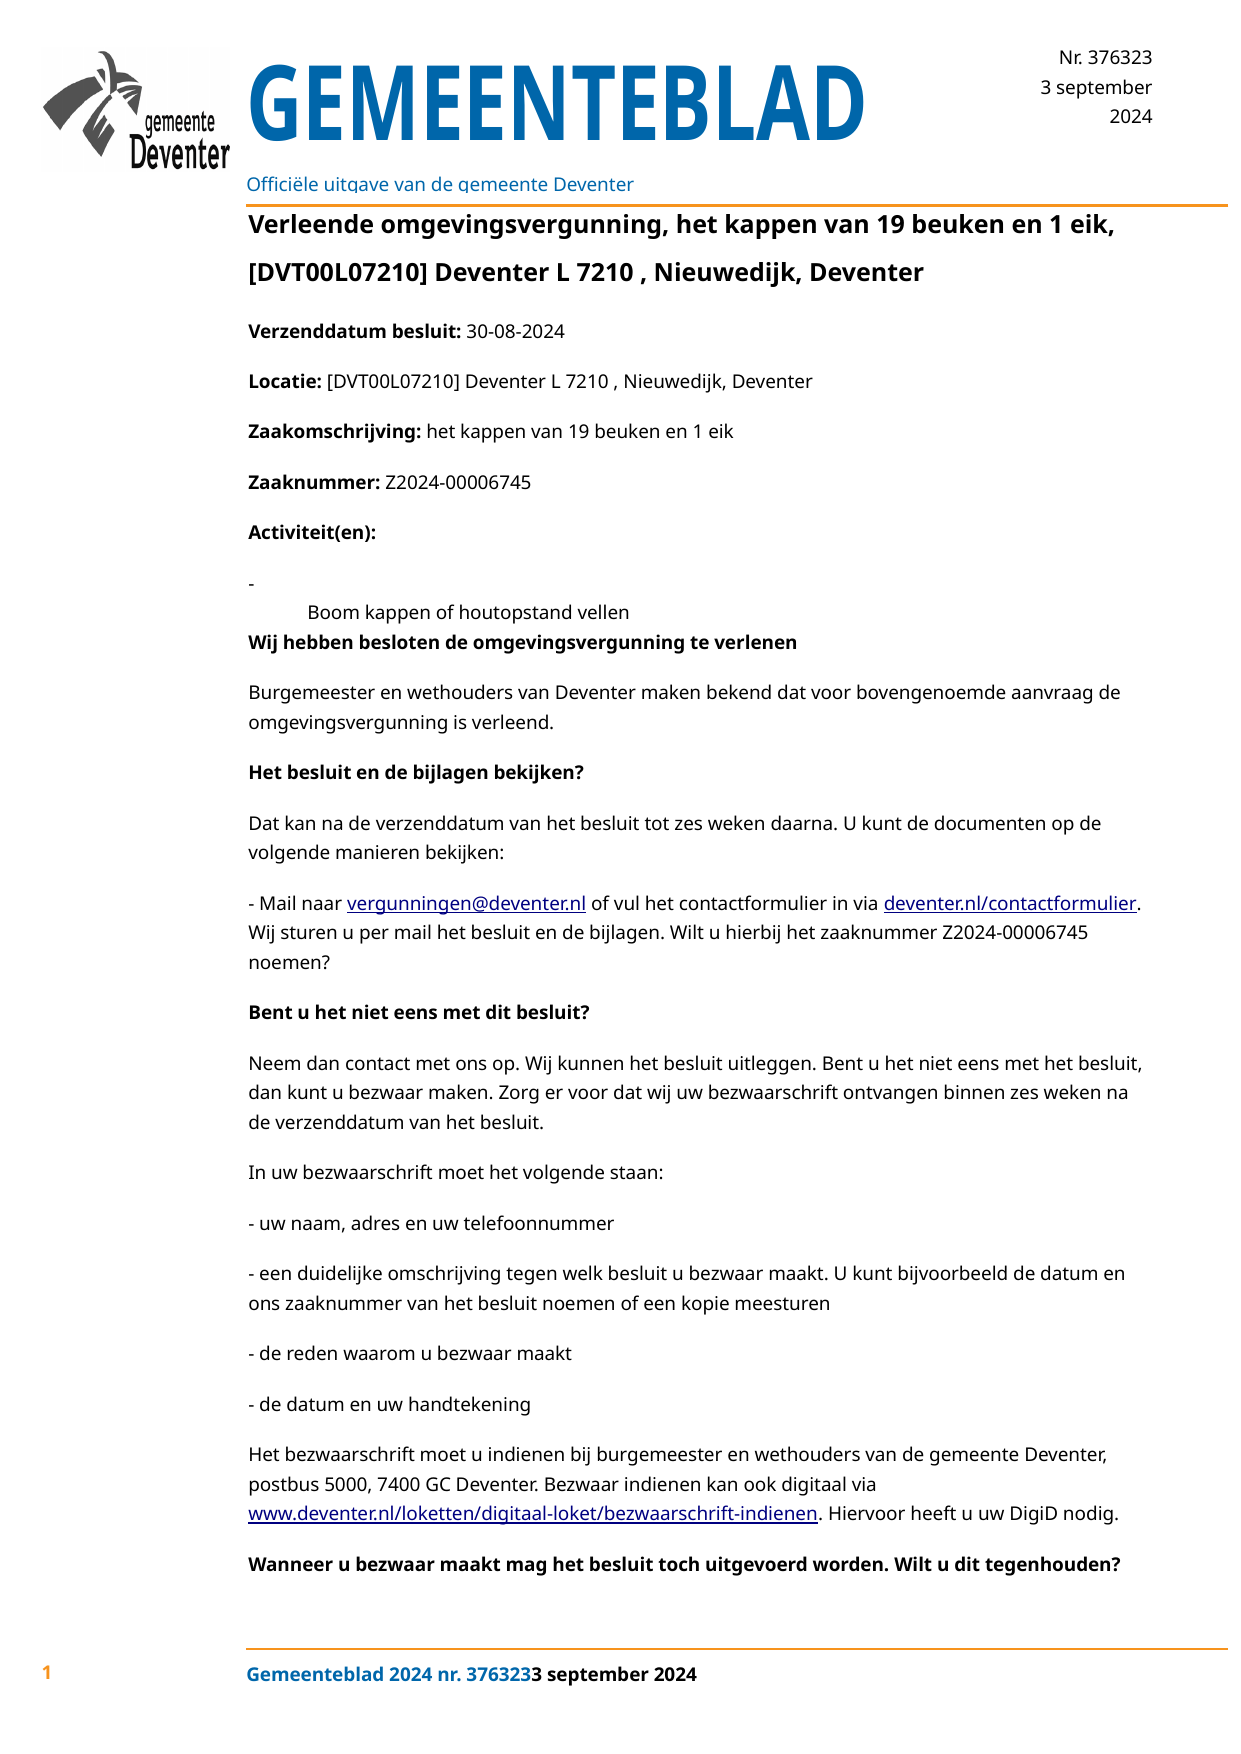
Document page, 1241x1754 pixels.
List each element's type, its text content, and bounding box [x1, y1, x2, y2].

text Verleende omgevingsvergunning, het kappen van 19 beuken en 1 eik, [DVT00L07210] Deventer L 7210 , Nieuwedijk, Deventer [248, 207, 1152, 288]
text - de reden waarom u bezwaar maakt [248, 1340, 1152, 1366]
text Activiteit(en): [248, 519, 1152, 545]
text - Mail naar vergunningen@deventer.nl of vul het contactformulier in via deventer.nl/contactformulier. Wij sturen u per mail het besluit en de bijlagen. Wilt u hierbij het zaaknummer Z2024-00006745 noemen? [248, 890, 1152, 975]
text Wij hebben besloten de omgevingsvergunning te verlenen [248, 629, 1152, 655]
text - de datum en uw handtekening [248, 1391, 1152, 1417]
text Het besluit en de bijlagen bekijken? [248, 759, 1152, 785]
text Neem dan contact met ons op. Wij kunnen het besluit uitleggen. Bent u het niet eens met het besluit, dan kunt u bezwaar maken. Zorg er voor dat wij uw bezwaarschrift ontvangen binnen zes weken na de verzenddatum van het besluit. [248, 1050, 1152, 1135]
text Het bezwaarschrift moet u indienen bij burgemeester en wethouders van de gemeente Deventer, postbus 5000, 7400 GC Deventer. Bezwaar indienen kan ook digitaal via www.deventer.nl/loketten/digitaal-loket/bezwaarschrift-indienen. Hiervoor heeft u uw DigiD nodig. [248, 1441, 1152, 1526]
list Boom kappen of houtopstand vellen [248, 599, 1152, 625]
text Dat kan na de verzenddatum van het besluit tot zes weken daarna. U kunt de documenten op de volgende manieren bekijken: [248, 810, 1152, 865]
text Bent u het niet eens met dit besluit? [248, 999, 1152, 1025]
text Zaaknummer: Z2024-00006745 [248, 469, 1152, 495]
text Zaakomschrijving: het kappen van 19 beuken en 1 eik [248, 419, 1152, 444]
text Wanneer u bezwaar maakt mag het besluit toch uitgevoerd worden. Wilt u dit tegenhouden? [248, 1551, 1152, 1577]
text Burgemeester en wethouders van Deventer maken bekend dat voor bovengenoemde aanvraag de omgevingsvergunning is verleend. [248, 679, 1152, 735]
picture [41, 47, 231, 172]
text In uw bezwaarschrift moet het volgende staan: [248, 1159, 1152, 1185]
text - een duidelijke omschrijving tegen welk besluit u bezwaar maakt. U kunt bijvoorbeeld de datum en ons zaaknummer van het besluit noemen of een kopie meesturen [248, 1260, 1152, 1316]
text Verzenddatum besluit: 30-08-2024 [248, 318, 1152, 344]
text Locatie: [DVT00L07210] Deventer L 7210 , Nieuwedijk, Deventer [248, 368, 1152, 394]
text - uw naam, adres en uw telefoonnummer [248, 1210, 1152, 1236]
